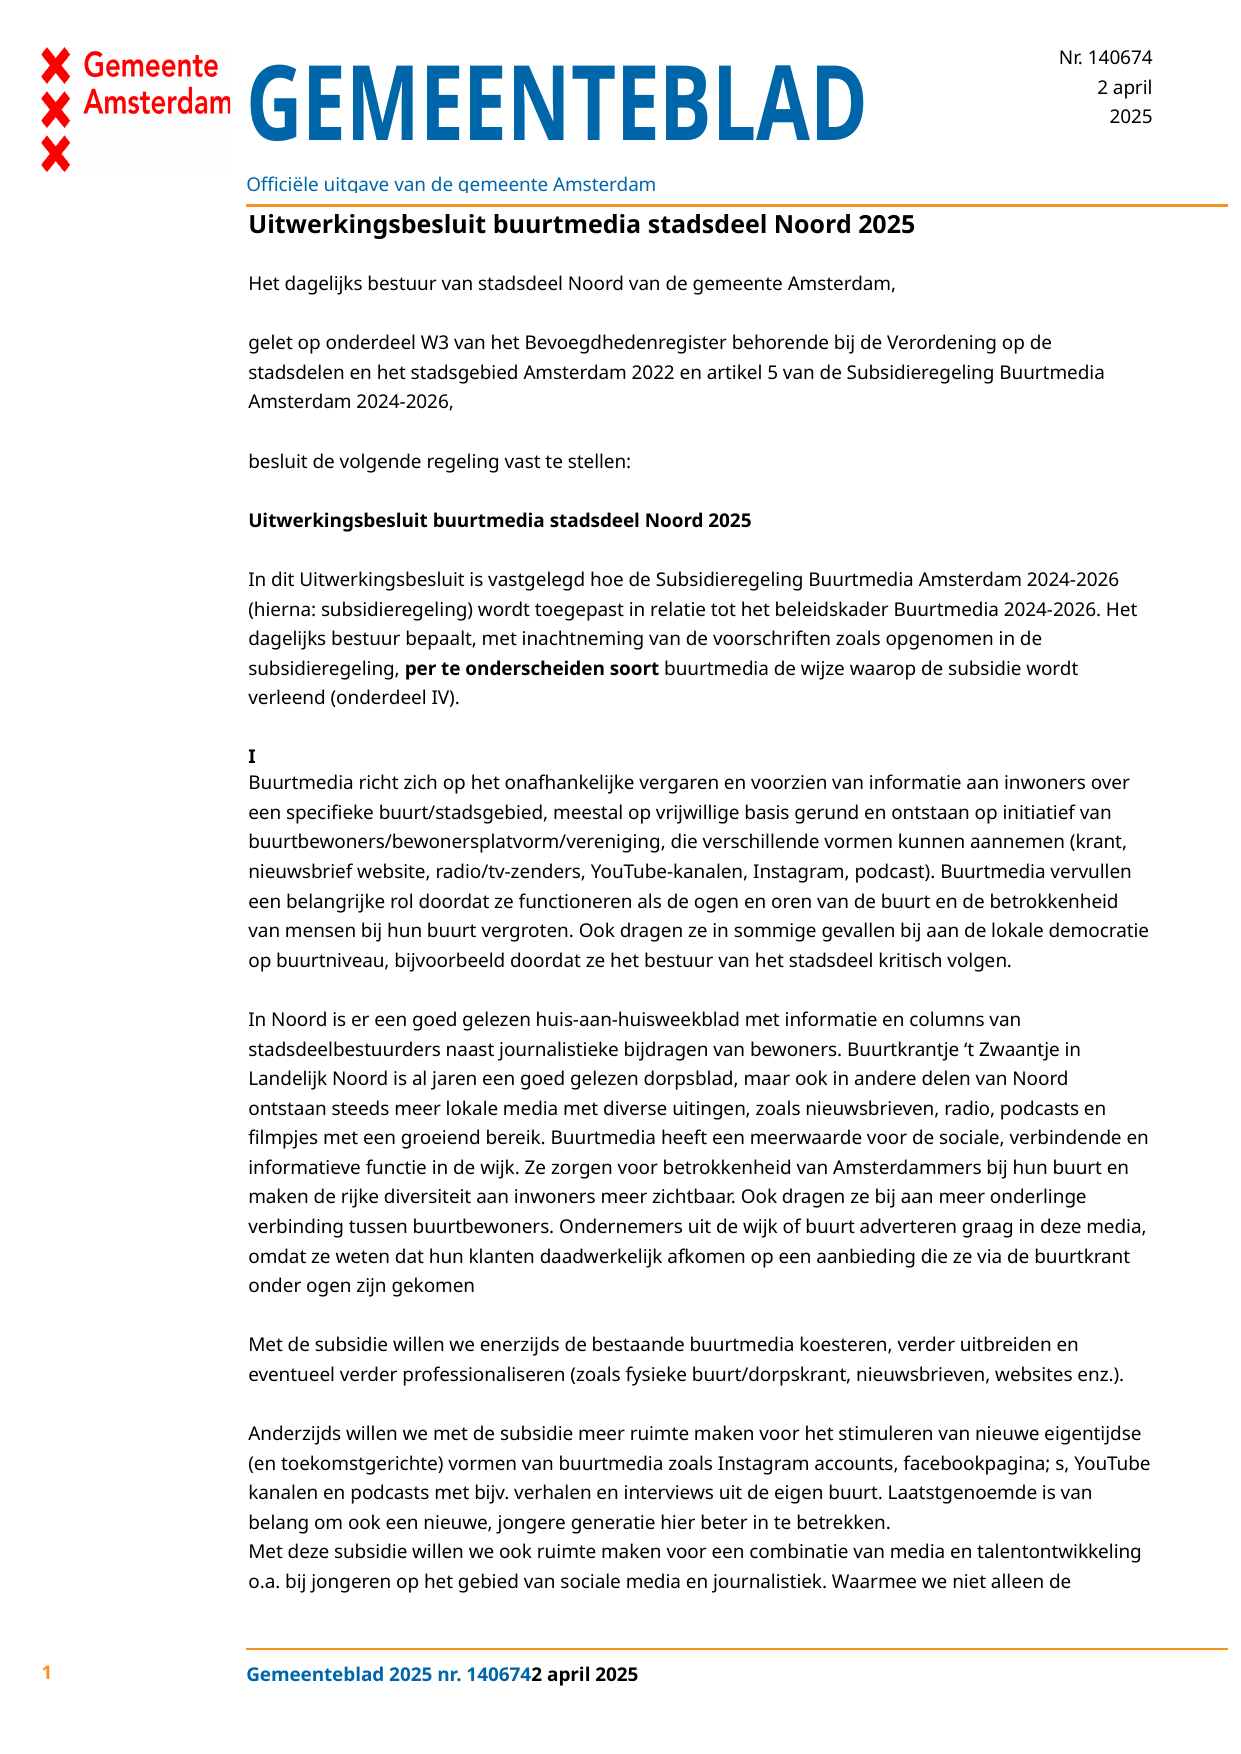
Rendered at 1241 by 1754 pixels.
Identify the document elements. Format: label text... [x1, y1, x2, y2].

text Uitwerkingsbesluit buurtmedia stadsdeel Noord 2025 [248, 207, 1152, 241]
table_header Buurtmedia richt zich op het onafhankelijke vergaren en voorzien van informatie aan inwoners over een specifieke buurt/stadsgebied, meestal op vrijwillige basis gerund en ontstaan op initiatief van buurtbewoners/bewonersplatvorm/vereniging, die verschillende vormen kunnen aannemen (krant, nieuwsbrief website, radio/tv-zenders, YouTube-kanalen, Instagram, podcast). Buurtmedia vervullen een belangrijke rol doordat ze functioneren als de ogen en oren van de buurt en de betrokkenheid van mensen bij hun buurt vergroten. Ook dragen ze in sommige gevallen bij aan de lokale democratie op buurtniveau, bijvoorbeeld doordat ze het bestuur van het stadsdeel kritisch volgen. In Noord is er een goed gelezen huis-aan-huisweekblad met informatie en columns van stadsdeelbestuurders naast journalistieke bijdragen van bewoners. Buurtkrantje ‘t Zwaantje in Landelijk Noord is al jaren een goed gelezen dorpsblad, maar ook in andere delen van Noord ontstaan steeds meer lokale media met diverse uitingen, zoals nieuwsbrieven, radio, podcasts en filmpjes met een groeiend bereik. Buurtmedia heeft een meerwaarde voor de sociale, verbindende en informatieve functie in de wijk. Ze zorgen voor betrokkenheid van Amsterdammers bij hun buurt en maken de rijke diversiteit aan inwoners meer zichtbaar. Ook dragen ze bij aan meer onderlinge verbinding tussen buurtbewoners. Ondernemers uit de wijk of buurt adverteren graag in deze media, omdat ze weten dat hun klanten daadwerkelijk afkomen op een aanbieding die ze via de buurtkrant onder ogen zijn gekomen Met de subsidie willen we enerzijds de bestaande buurtmedia koesteren, verder uitbreiden en eventueel verder professionaliseren (zoals fysieke buurt/dorpskrant, nieuwsbrieven, websites enz.). Anderzijds willen we met de subsidie meer ruimte maken voor het stimuleren van nieuwe eigentijdse (en toekomstgerichte) vormen van buurtmedia zoals Instagram accounts, facebookpagina; s, YouTube kanalen en podcasts met bijv. verhalen en interviews uit de eigen buurt. Laatstgenoemde is van belang om ook een nieuwe, jongere generatie hier beter in te betrekken. Met deze subsidie willen we ook ruimte maken voor een combinatie van media en talentontwikkeling o.a. bij jongeren op het gebied van sociale media en journalistiek. Waarmee we niet alleen de [248, 770, 1152, 1594]
picture [41, 47, 231, 172]
text Uitwerkingsbesluit buurtmedia stadsdeel Noord 2025 [248, 507, 1152, 533]
text In dit Uitwerkingsbesluit is vastgelegd hoe de Subsidieregeling Buurtmedia Amsterdam 2024-2026 (hierna: subsidieregeling) wordt toegepast in relatie tot het beleidskader Buurtmedia 2024-2026. Het dagelijks bestuur bepaalt, met inachtneming van de voorschriften zoals opgenomen in de subsidieregeling, per te onderscheiden soort buurtmedia de wijze waarop de subsidie wordt verleend (onderdeel IV). [248, 566, 1152, 710]
text Het dagelijks bestuur van stadsdeel Noord van de gemeente Amsterdam, [248, 270, 1152, 296]
text besluit de volgende regeling vast te stellen: [248, 448, 1152, 473]
text gelet op onderdeel W3 van het Bevoegdhedenregister behorende bij de Verordening op de stadsdelen en het stadsgebied Amsterdam 2022 en artikel 5 van de Subsidieregeling Buurtmedia Amsterdam 2024-2026, [248, 329, 1152, 414]
text I [248, 744, 1152, 769]
